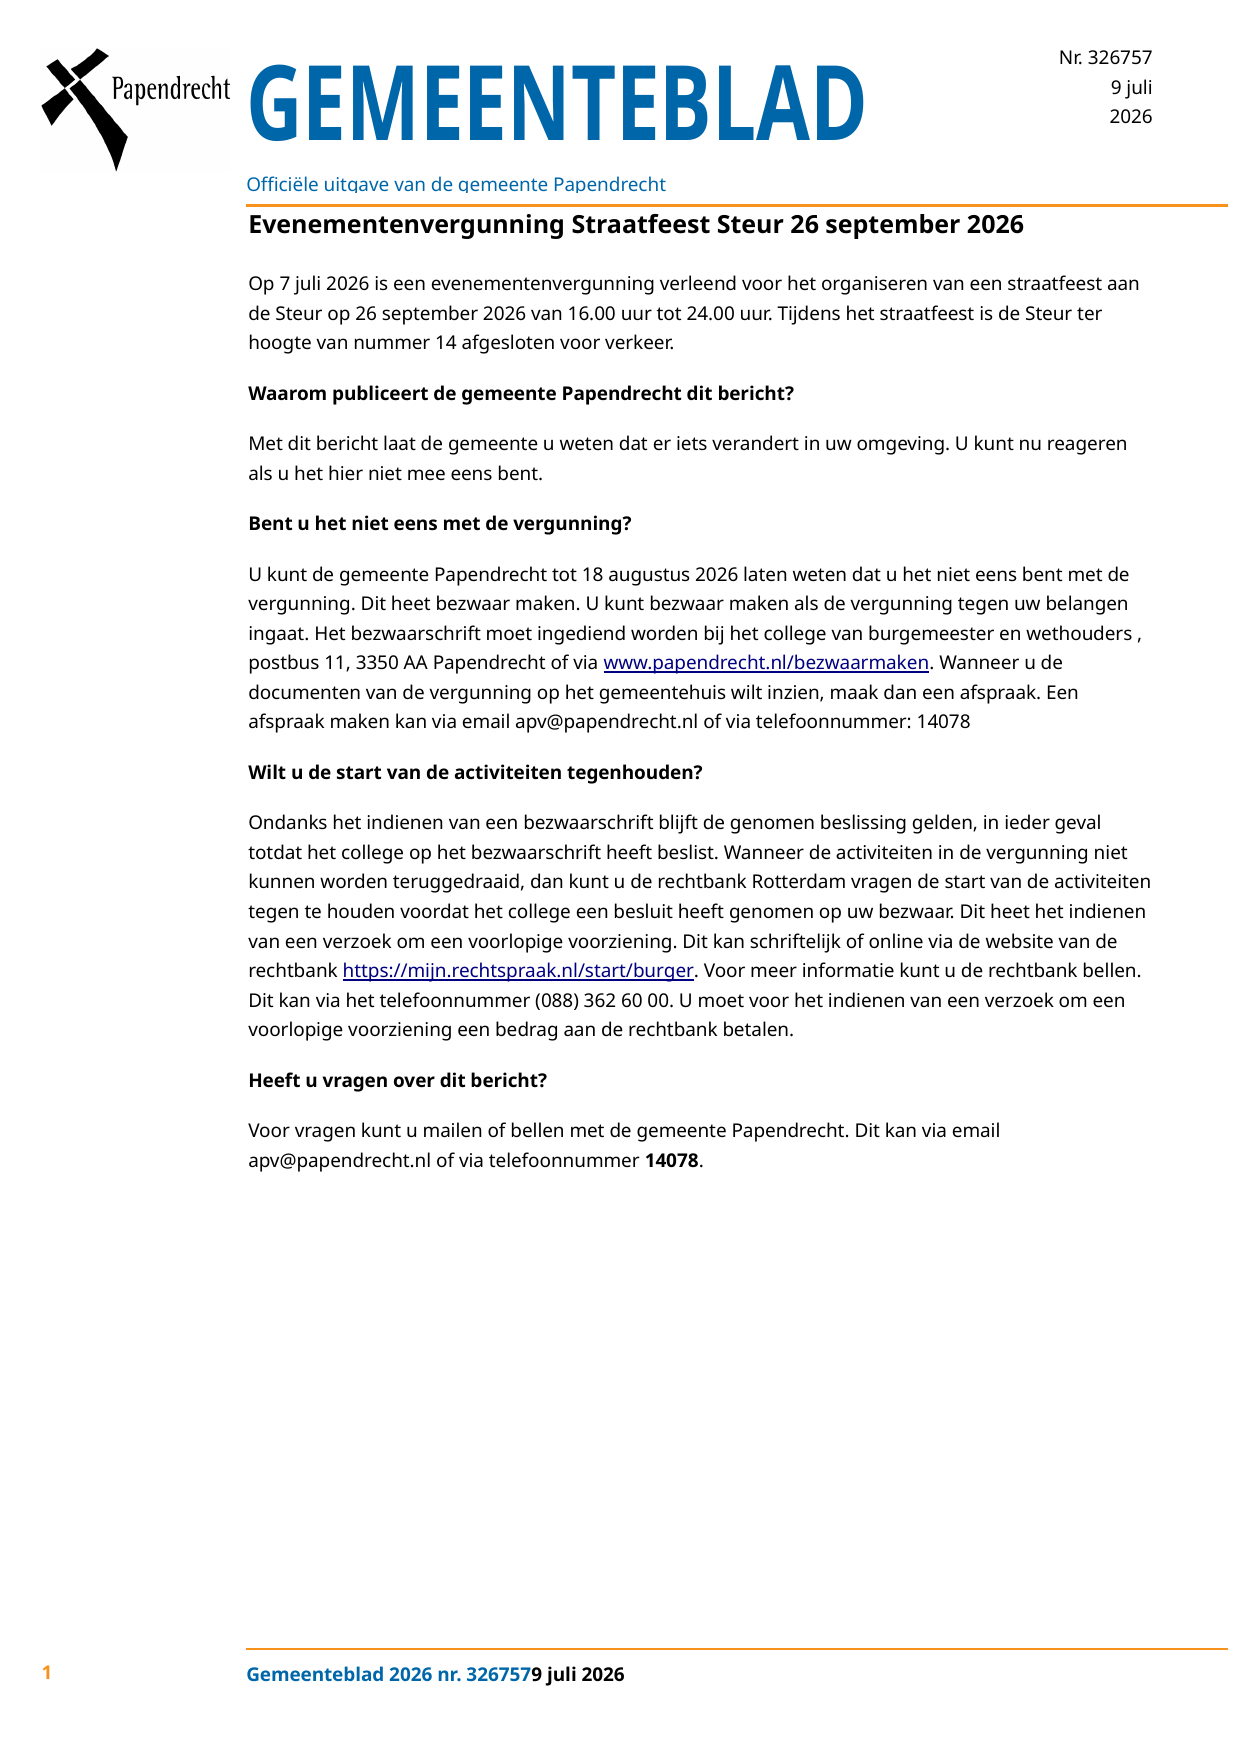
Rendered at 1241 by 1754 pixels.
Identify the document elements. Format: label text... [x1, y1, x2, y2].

text U kunt de gemeente Papendrecht tot 18 augustus 2026 laten weten dat u het niet eens bent met de vergunning. Dit heet bezwaar maken. U kunt bezwaar maken als de vergunning tegen uw belangen ingaat. Het bezwaarschrift moet ingediend worden bij het college van burgemeester en wethouders , postbus 11, 3350 AA Papendrecht of via www.papendrecht.nl/bezwaarmaken. Wanneer u de documenten van de vergunning op het gemeentehuis wilt inzien, maak dan een afspraak. Een afspraak maken kan via email apv@papendrecht.nl of via telefoonnummer: 14078 [248, 561, 1152, 734]
text Heeft u vragen over dit bericht? [248, 1067, 1152, 1093]
text Evenementenvergunning Straatfeest Steur 26 september 2026 [248, 207, 1152, 241]
text Waarom publiceert de gemeente Papendrecht dit bericht? [248, 380, 1152, 406]
picture [41, 47, 231, 172]
text Wilt u de start van de activiteiten tegenhouden? [248, 759, 1152, 785]
text Met dit bericht laat de gemeente u weten dat er iets verandert in uw omgeving. U kunt nu reageren als u het hier niet mee eens bent. [248, 430, 1152, 486]
text Voor vragen kunt u mailen of bellen met de gemeente Papendrecht. Dit kan via email apv@papendrecht.nl of via telefoonnummer 14078. [248, 1117, 1152, 1173]
text Bent u het niet eens met de vergunning? [248, 510, 1152, 536]
text Op 7 juli 2026 is een evenementenvergunning verleend voor het organiseren van een straatfeest aan de Steur op 26 september 2026 van 16.00 uur tot 24.00 uur. Tijdens het straatfeest is de Steur ter hoogte van nummer 14 afgesloten voor verkeer. [248, 270, 1152, 355]
text Ondanks het indienen van een bezwaarschrift blijft de genomen beslissing gelden, in ieder geval totdat het college op het bezwaarschrift heeft beslist. Wanneer de activiteiten in de vergunning niet kunnen worden teruggedraaid, dan kunt u de rechtbank Rotterdam vragen de start van de activiteiten tegen te houden voordat het college een besluit heeft genomen op uw bezwaar. Dit heet het indienen van een verzoek om een voorlopige voorziening. Dit kan schriftelijk of online via de website van de rechtbank https://mijn.rechtspraak.nl/start/burger. Voor meer informatie kunt u de rechtbank bellen. Dit kan via het telefoonnummer (088) 362 60 00. U moet voor het indienen van een verzoek om een voorlopige voorziening een bedrag aan de rechtbank betalen. [248, 809, 1152, 1042]
